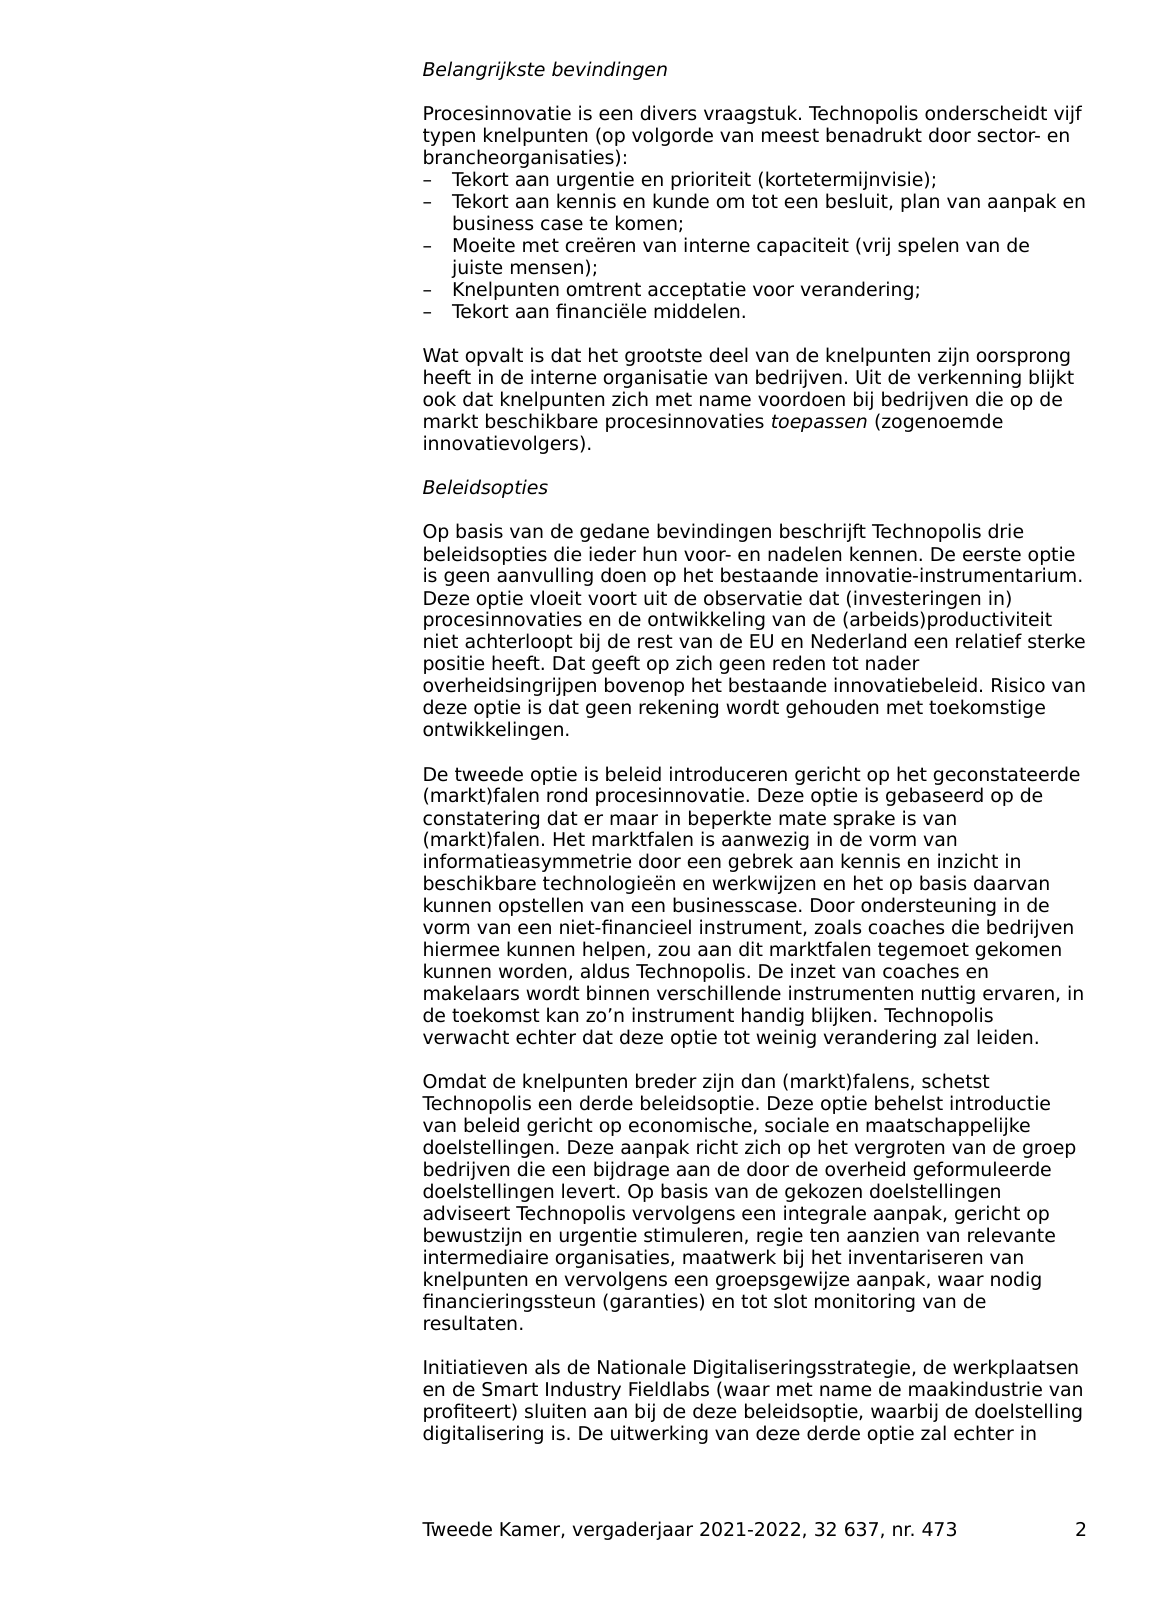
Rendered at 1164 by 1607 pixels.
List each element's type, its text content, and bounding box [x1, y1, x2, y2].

text Procesinnovatie is een divers vraagstuk. Technopolis onderscheidt vijf typen knelpunten (op volgorde van meest benadrukt door sector- en brancheorganisaties): [422, 103, 1087, 169]
text – Tekort aan kennis en kunde om tot een besluit, plan van aanpak en business case te komen; [422, 191, 1087, 235]
text – Tekort aan financiële middelen. [422, 301, 1087, 323]
text Omdat de knelpunten breder zijn dan (markt)falens, schetst Technopolis een derde beleidsoptie. Deze optie behelst introductie van beleid gericht op economische, sociale en maatschappelijke doelstellingen. Deze aanpak richt zich op het vergroten van de groep bedrijven die een bijdrage aan de door de overheid geformuleerde doelstellingen levert. Op basis van de gekozen doelstellingen adviseert Technopolis vervolgens een integrale aanpak, gericht op bewustzijn en urgentie stimuleren, regie ten aanzien van relevante intermediaire organisaties, maatwerk bij het inventariseren van knelpunten en vervolgens een groepsgewijze aanpak, waar nodig financieringssteun (garanties) en tot slot monitoring van de resultaten. [422, 1071, 1087, 1335]
text – Knelpunten omtrent acceptatie voor verandering; [422, 279, 1087, 301]
text Wat opvalt is dat het grootste deel van de knelpunten zijn oorsprong heeft in de interne organisatie van bedrijven. Uit de verkenning blijkt ook dat knelpunten zich met name voordoen bij bedrijven die op de markt beschikbare procesinnovaties toepassen (zogenoemde innovatievolgers). [422, 345, 1087, 455]
text De tweede optie is beleid introduceren gericht op het geconstateerde (markt)falen rond procesinnovatie. Deze optie is gebaseerd op de constatering dat er maar in beperkte mate sprake is van (markt)falen. Het marktfalen is aanwezig in de vorm van informatieasymmetrie door een gebrek aan kennis en inzicht in beschikbare technologieën en werkwijzen en het op basis daarvan kunnen opstellen van een businesscase. Door ondersteuning in de vorm van een niet-financieel instrument, zoals coaches die bedrijven hiermee kunnen helpen, zou aan dit marktfalen tegemoet gekomen kunnen worden, aldus Technopolis. De inzet van coaches en makelaars wordt binnen verschillende instrumenten nuttig ervaren, in de toekomst kan zo’n instrument handig blijken. Technopolis verwacht echter dat deze optie tot weinig verandering zal leiden. [422, 763, 1087, 1049]
text – Moeite met creëren van interne capaciteit (vrij spelen van de juiste mensen); [422, 235, 1087, 279]
text – Tekort aan urgentie en prioriteit (kortetermijnvisie); [422, 169, 1087, 191]
text Op basis van de gedane bevindingen beschrijft Technopolis drie beleidsopties die ieder hun voor- en nadelen kennen. De eerste optie is geen aanvulling doen op het bestaande innovatie-instrumentarium. Deze optie vloeit voort uit de observatie dat (investeringen in) procesinnovaties en de ontwikkeling van de (arbeids)productiviteit niet achterloopt bij de rest van de EU en Nederland een relatief sterke positie heeft. Dat geeft op zich geen reden tot nader overheidsingrijpen bovenop het bestaande innovatiebeleid. Risico van deze optie is dat geen rekening wordt gehouden met toekomstige ontwikkelingen. [422, 521, 1087, 741]
text Initiatieven als de Nationale Digitaliseringsstrategie, de werkplaatsen en de Smart Industry Fieldlabs (waar met name de maakindustrie van profiteert) sluiten aan bij de deze beleidsoptie, waarbij de doelstelling digitalisering is. De uitwerking van deze derde optie zal echter in [422, 1357, 1087, 1445]
subtitle Belangrijkste bevindingen [422, 59, 1087, 81]
subtitle Beleidsopties [422, 477, 1087, 499]
